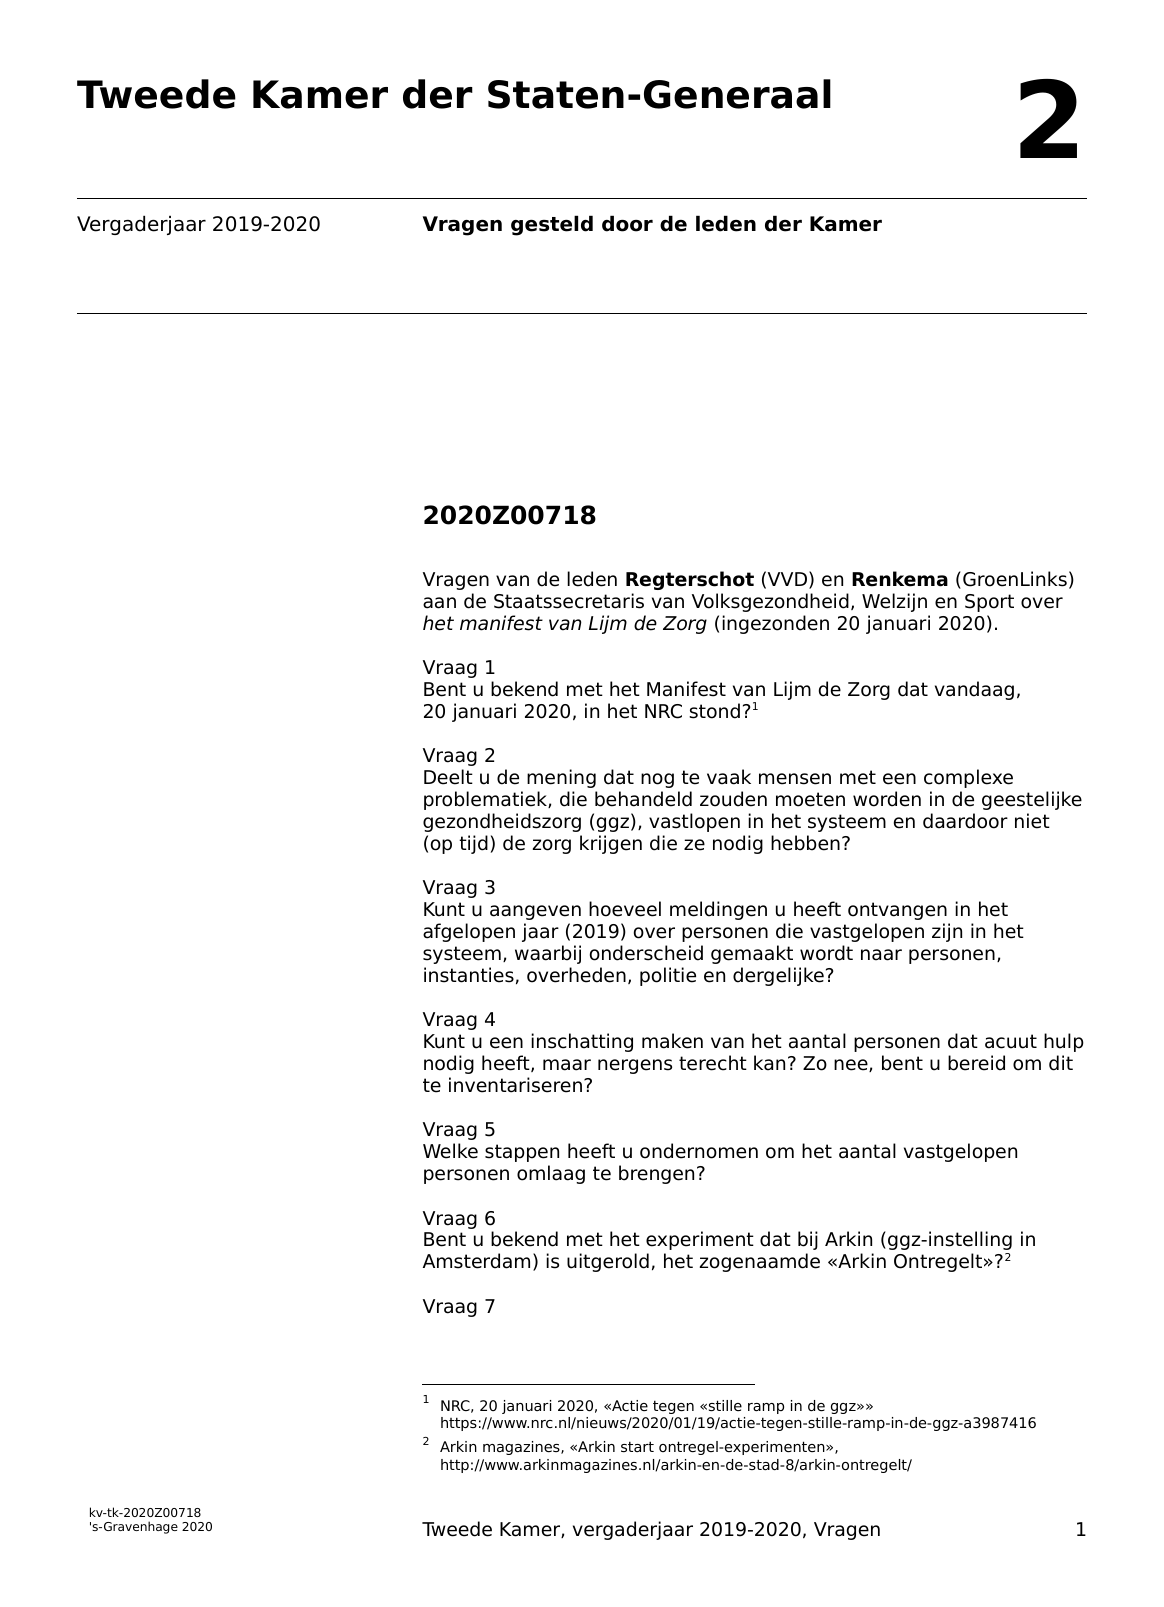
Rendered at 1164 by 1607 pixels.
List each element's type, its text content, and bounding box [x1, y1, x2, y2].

text Vraag 5 [422, 1119, 1087, 1141]
text Vragen van de leden Regterschot (VVD) en Renkema (GroenLinks) aan de Staatssecretaris van Volksgezondheid, Welzijn en Sport over het manifest van Lijm de Zorg (ingezonden 20 januari 2020). [422, 569, 1087, 635]
text Vraag 3 [422, 877, 1087, 899]
table_header Tweede Kamer der Staten-Generaal [77, 59, 886, 198]
text Arkin magazines, «Arkin start ontregel-experimenten», http://www.arkinmagazines.nl/arkin-en-de-stad-8/arkin-ontregelt/ [422, 1435, 1087, 1474]
table_cell Vergaderjaar 2019-2020 [77, 199, 422, 313]
text Bent u bekend met het Manifest van Lijm de Zorg dat vandaag, 20 januari 2020, in het NRC stond? [422, 679, 1087, 723]
table_header 2 [886, 59, 1087, 198]
text Vraag 1 [422, 657, 1087, 679]
text kv-tk-2020Z00718 [88, 1506, 323, 1520]
text Kunt u een inschatting maken van het aantal personen dat acuut hulp nodig heeft, maar nergens terecht kan? Zo nee, bent u bereid om dit te inventariseren? [422, 1031, 1087, 1097]
text Vraag 4 [422, 1009, 1087, 1031]
text NRC, 20 januari 2020, «Actie tegen «stille ramp in de ggz»» https://www.nrc.nl/nieuws/2020/01/19/actie-tegen-stille-ramp-in-de-ggz-a3987416 [422, 1393, 1087, 1432]
text 2020Z00718 [422, 501, 1087, 531]
text Vraag 7 [422, 1296, 1087, 1317]
text Vraag 6 [422, 1207, 1087, 1229]
text Deelt u de mening dat nog te vaak mensen met een complexe problematiek, die behandeld zouden moeten worden in de geestelijke gezondheidszorg (ggz), vastlopen in het systeem en daardoor niet (op tijd) de zorg krijgen die ze nodig hebben? [422, 767, 1087, 855]
text 's-Gravenhage 2020 [88, 1520, 323, 1534]
text Vraag 2 [422, 745, 1087, 767]
text Bent u bekend met het experiment dat bij Arkin (ggz-instelling in Amsterdam) is uitgerold, het zogenaamde «Arkin Ontregelt»? [422, 1229, 1087, 1273]
table_cell Vragen gesteld door de leden der Kamer [422, 199, 1087, 313]
text Kunt u aangeven hoeveel meldingen u heeft ontvangen in het afgelopen jaar (2019) over personen die vastgelopen zijn in het systeem, waarbij onderscheid gemaakt wordt naar personen, instanties, overheden, politie en dergelijke? [422, 899, 1087, 987]
text Welke stappen heeft u ondernomen om het aantal vastgelopen personen omlaag te brengen? [422, 1141, 1087, 1185]
